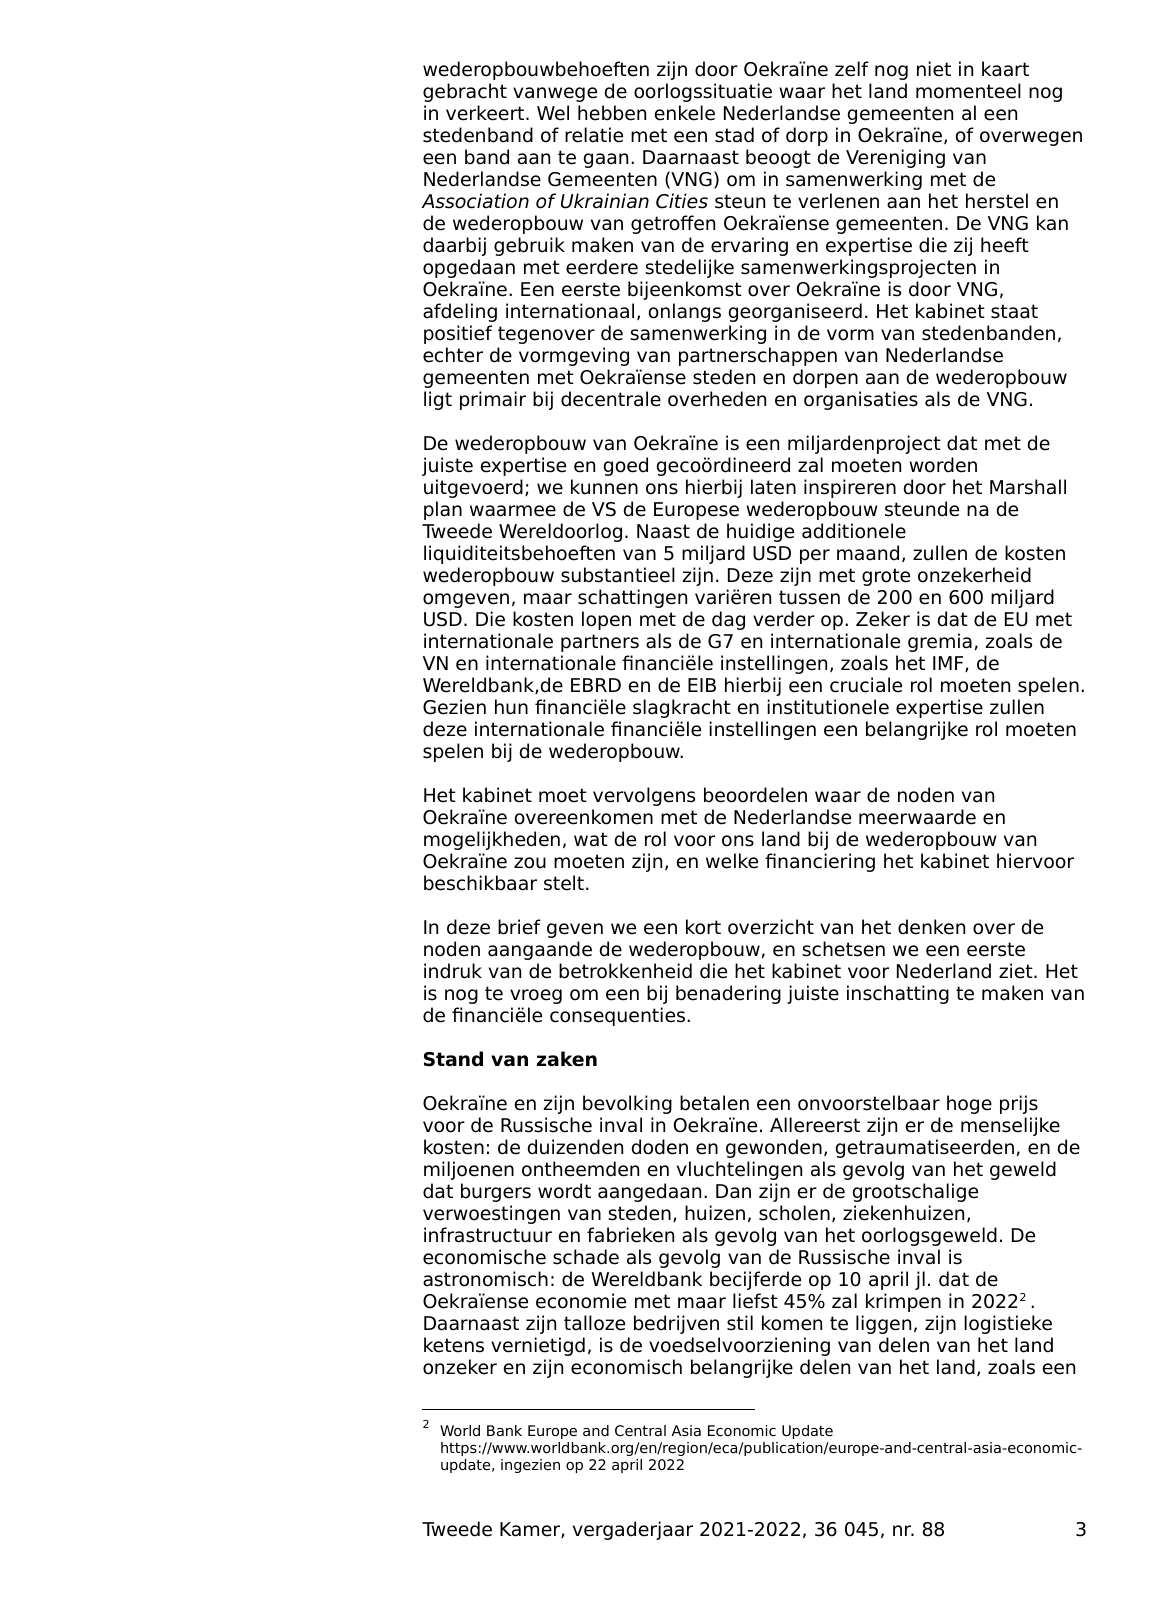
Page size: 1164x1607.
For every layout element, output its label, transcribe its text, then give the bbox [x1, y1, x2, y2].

subtitle Stand van zaken [422, 1049, 1087, 1071]
text In deze brief geven we een kort overzicht van het denken over de noden aangaande de wederopbouw, en schetsen we een eerste indruk van de betrokkenheid die het kabinet voor Nederland ziet. Het is nog te vroeg om een bij benadering juiste inschatting te maken van de financiële consequenties. [422, 917, 1087, 1027]
text World Bank Europe and Central Asia Economic Update https://www.worldbank.org/en/region/eca/publication/europe-and-central-asia-economic-update, ingezien op 22 april 2022 [422, 1418, 1087, 1474]
text wederopbouwbehoeften zijn door Oekraïne zelf nog niet in kaart gebracht vanwege de oorlogssituatie waar het land momenteel nog in verkeert. Wel hebben enkele Nederlandse gemeenten al een stedenband of relatie met een stad of dorp in Oekraïne, of overwegen een band aan te gaan. Daarnaast beoogt de Vereniging van Nederlandse Gemeenten (VNG) om in samenwerking met de Association of Ukrainian Cities steun te verlenen aan het herstel en de wederopbouw van getroffen Oekraïense gemeenten. De VNG kan daarbij gebruik maken van de ervaring en expertise die zij heeft opgedaan met eerdere stedelijke samenwerkingsprojecten in Oekraïne. Een eerste bijeenkomst over Oekraïne is door VNG, afdeling internationaal, onlangs georganiseerd. Het kabinet staat positief tegenover de samenwerking in de vorm van stedenbanden, echter de vormgeving van partnerschappen van Nederlandse gemeenten met Oekraïense steden en dorpen aan de wederopbouw ligt primair bij decentrale overheden en organisaties als de VNG. [422, 59, 1087, 411]
text De wederopbouw van Oekraïne is een miljardenproject dat met de juiste expertise en goed gecoördineerd zal moeten worden uitgevoerd; we kunnen ons hierbij laten inspireren door het Marshall plan waarmee de VS de Europese wederopbouw steunde na de Tweede Wereldoorlog. Naast de huidige additionele liquiditeitsbehoeften van 5 miljard USD per maand, zullen de kosten wederopbouw substantieel zijn. Deze zijn met grote onzekerheid omgeven, maar schattingen variëren tussen de 200 en 600 miljard USD. Die kosten lopen met de dag verder op. Zeker is dat de EU met internationale partners als de G7 en internationale gremia, zoals de VN en internationale financiële instellingen, zoals het IMF, de Wereldbank,de EBRD en de EIB hierbij een cruciale rol moeten spelen. Gezien hun financiële slagkracht en institutionele expertise zullen deze internationale financiële instellingen een belangrijke rol moeten spelen bij de wederopbouw. [422, 433, 1087, 763]
text Het kabinet moet vervolgens beoordelen waar de noden van Oekraïne overeenkomen met de Nederlandse meerwaarde en mogelijkheden, wat de rol voor ons land bij de wederopbouw van Oekraïne zou moeten zijn, en welke financiering het kabinet hiervoor beschikbaar stelt. [422, 785, 1087, 895]
text Oekraïne en zijn bevolking betalen een onvoorstelbaar hoge prijs voor de Russische inval in Oekraïne. Allereerst zijn er de menselijke kosten: de duizenden doden en gewonden, getraumatiseerden, en de miljoenen ontheemden en vluchtelingen als gevolg van het geweld dat burgers wordt aangedaan. Dan zijn er de grootschalige verwoestingen van steden, huizen, scholen, ziekenhuizen, infrastructuur en fabrieken als gevolg van het oorlogsgeweld. De economische schade als gevolg van de Russische inval is astronomisch: de Wereldbank becijferde op 10 april jl. dat de Oekraïense economie met maar liefst 45% zal krimpen in 2022. Daarnaast zijn talloze bedrijven stil komen te liggen, zijn logistieke ketens vernietigd, is de voedselvoorziening van delen van het land onzeker en zijn economisch belangrijke delen van het land, zoals een [422, 1093, 1087, 1379]
